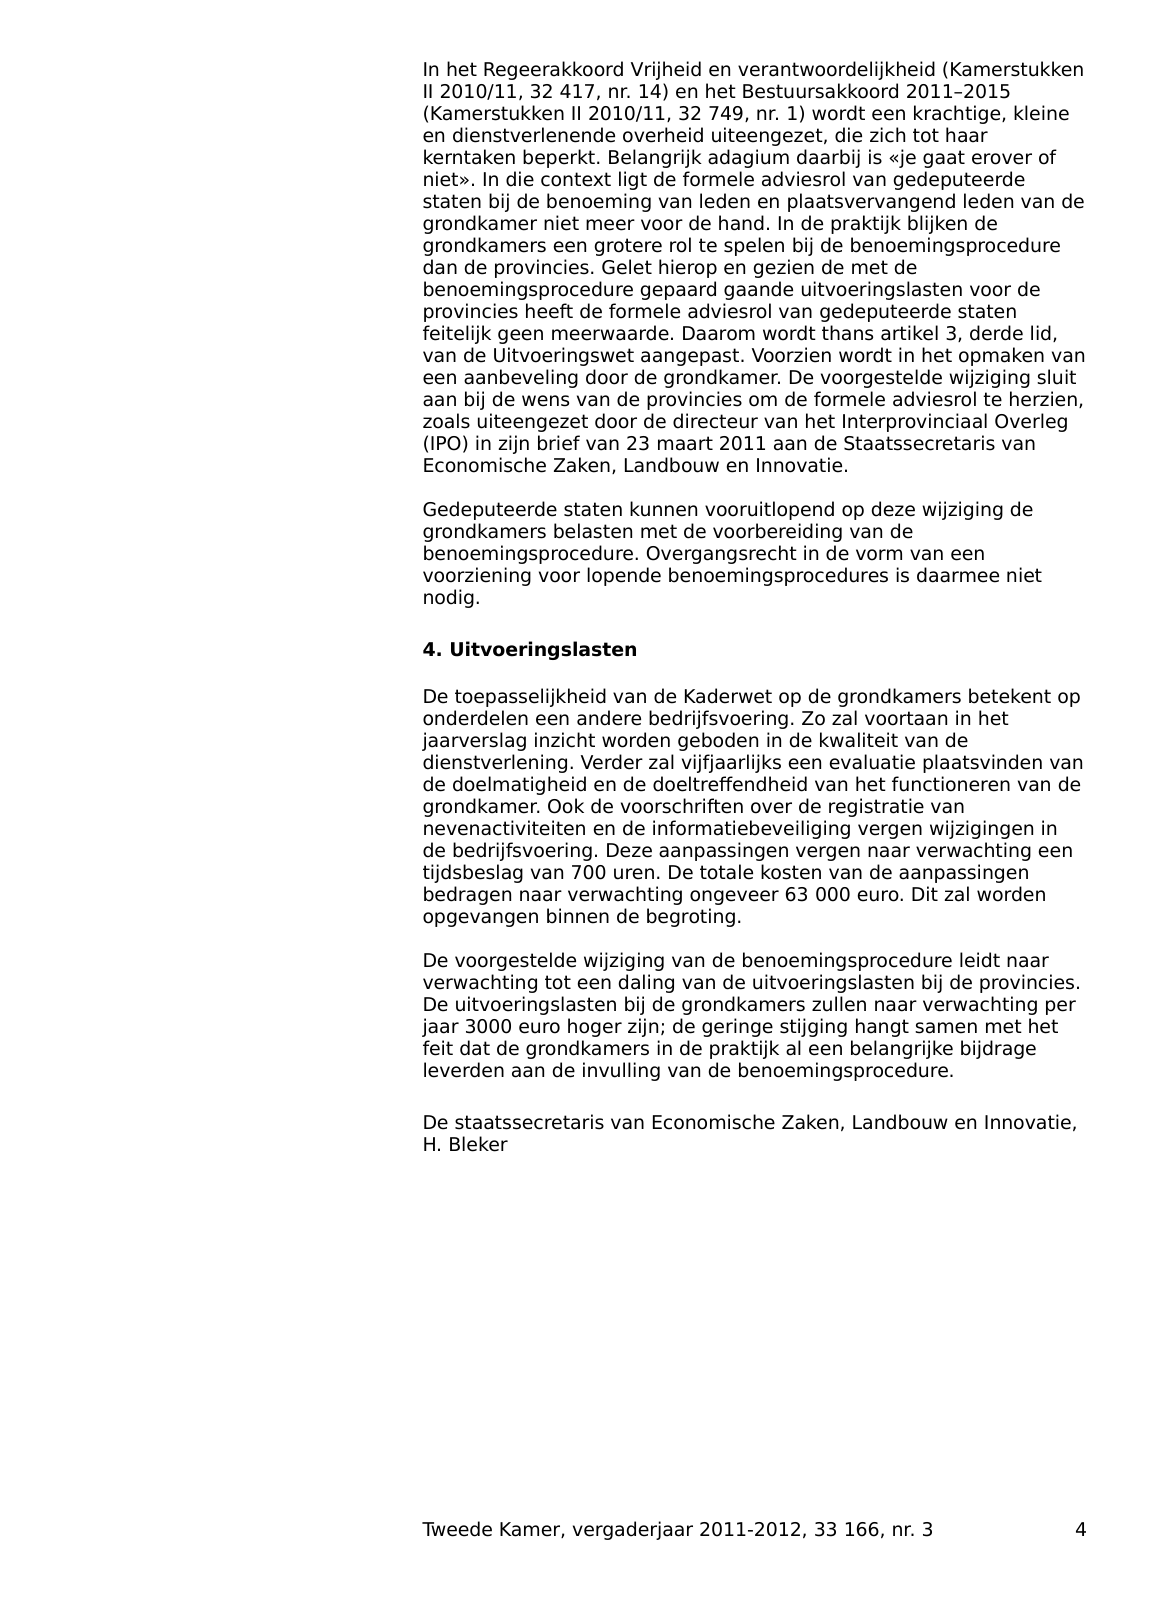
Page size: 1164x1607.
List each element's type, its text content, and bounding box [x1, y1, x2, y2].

text De voorgestelde wijziging van de benoemingsprocedure leidt naar verwachting tot een daling van de uitvoeringslasten bij de provincies. De uitvoeringslasten bij de grondkamers zullen naar verwachting per jaar 3000 euro hoger zijn; de geringe stijging hangt samen met het feit dat de grondkamers in de praktijk al een belangrijke bijdrage leverden aan de invulling van de benoemingsprocedure. [422, 950, 1087, 1082]
text De toepasselijkheid van de Kaderwet op de grondkamers betekent op onderdelen een andere bedrijfsvoering. Zo zal voortaan in het jaarverslag inzicht worden geboden in de kwaliteit van de dienstverlening. Verder zal vijfjaarlijks een evaluatie plaatsvinden van de doelmatigheid en de doeltreffendheid van het functioneren van de grondkamer. Ook de voorschriften over de registratie van nevenactiviteiten en de informatiebeveiliging vergen wijzigingen in de bedrijfsvoering. Deze aanpassingen vergen naar verwachting een tijdsbeslag van 700 uren. De totale kosten van de aanpassingen bedragen naar verwachting ongeveer 63 000 euro. Dit zal worden opgevangen binnen de begroting. [422, 686, 1087, 927]
text De staatssecretaris van Economische Zaken, Landbouw en Innovatie, H. Bleker [422, 1112, 1087, 1156]
text Gedeputeerde staten kunnen vooruitlopend op deze wijziging de grondkamers belasten met de voorbereiding van de benoemingsprocedure. Overgangsrecht in de vorm van een voorziening voor lopende benoemingsprocedures is daarmee niet nodig. [422, 499, 1087, 609]
text In het Regeerakkoord Vrijheid en verantwoordelijkheid (Kamerstukken II 2010/11, 32 417, nr. 14) en het Bestuursakkoord 2011–2015 (Kamerstukken II 2010/11, 32 749, nr. 1) wordt een krachtige, kleine en dienstverlenende overheid uiteengezet, die zich tot haar kerntaken beperkt. Belangrijk adagium daarbij is «je gaat erover of niet». In die context ligt de formele adviesrol van gedeputeerde staten bij de benoeming van leden en plaatsvervangend leden van de grondkamer niet meer voor de hand. In de praktijk blijken de grondkamers een grotere rol te spelen bij de benoemingsprocedure dan de provincies. Gelet hierop en gezien de met de benoemingsprocedure gepaard gaande uitvoeringslasten voor de provincies heeft de formele adviesrol van gedeputeerde staten feitelijk geen meerwaarde. Daarom wordt thans artikel 3, derde lid, van de Uitvoeringswet aangepast. Voorzien wordt in het opmaken van een aanbeveling door de grondkamer. De voorgestelde wijziging sluit aan bij de wens van de provincies om de formele adviesrol te herzien, zoals uiteengezet door de directeur van het Interprovinciaal Overleg (IPO) in zijn brief van 23 maart 2011 aan de Staatssecretaris van Economische Zaken, Landbouw en Innovatie. [422, 59, 1087, 477]
subtitle 4. Uitvoeringslasten [422, 639, 1087, 661]
